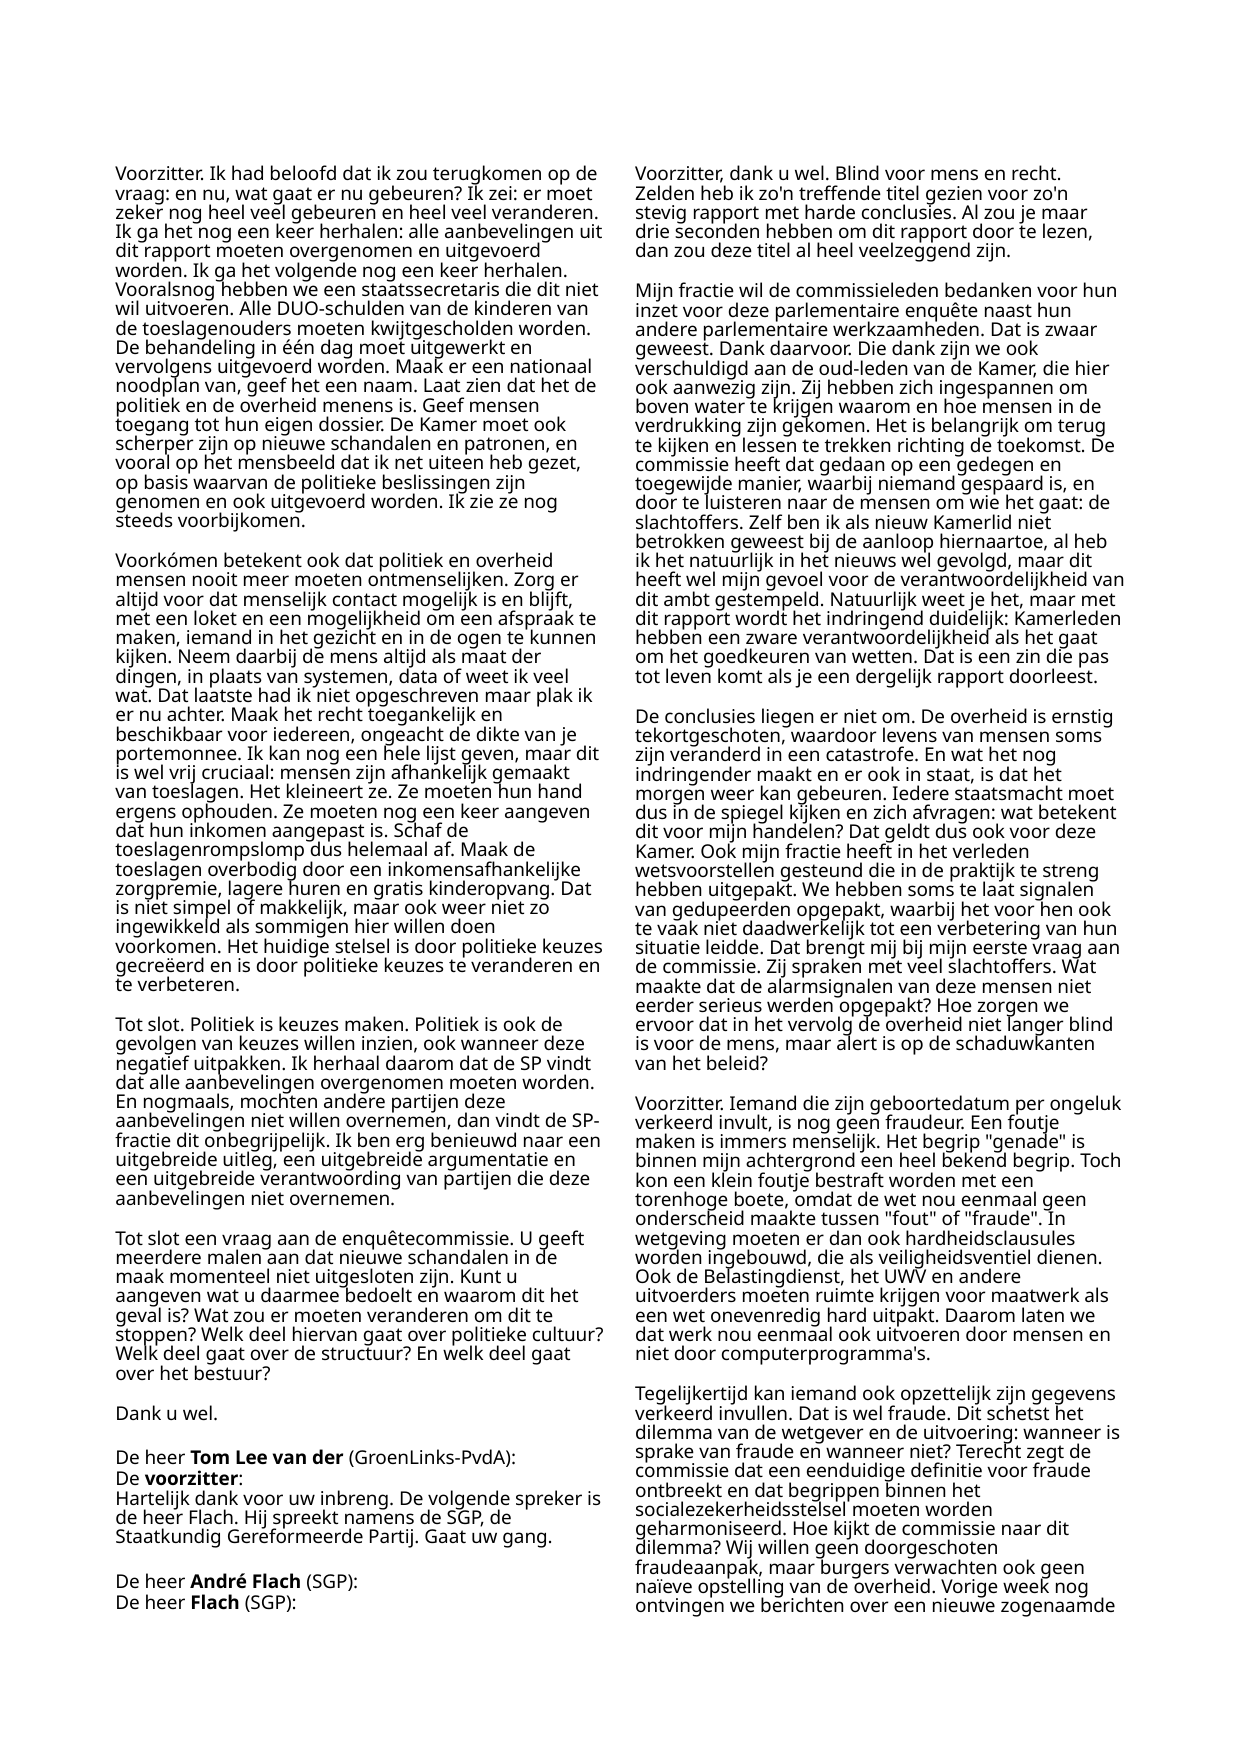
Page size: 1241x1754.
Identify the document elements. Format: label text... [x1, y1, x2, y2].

text Dank u wel. [115, 1404, 605, 1424]
text Tot slot een vraag aan de enquêtecommissie. U geeft meerdere malen aan dat nieuwe schandalen in de maak momenteel niet uitgesloten zijn. Kunt u aangeven wat u daarmee bedoelt en waarom dit het geval is? Wat zou er moeten veranderen om dit te stoppen? Welk deel hiervan gaat over politieke cultuur? Welk deel gaat over de structuur? En welk deel gaat over het bestuur? [115, 1229, 605, 1384]
text Tegelijkertijd kan iemand ook opzettelijk zijn gegevens verkeerd invullen. Dat is wel fraude. Dit schetst het dilemma van de wetgever en de uitvoering: wanneer is sprake van fraude en wanneer niet? Terecht zegt de commissie dat een eenduidige definitie voor fraude ontbreekt en dat begrippen binnen het socialezekerheidsstelsel moeten worden geharmoniseerd. Hoe kijkt de commissie naar dit dilemma? Wij willen geen doorgeschoten fraudeaanpak, maar burgers verwachten ook geen naïeve opstelling van de overheid. Vorige week nog ontvingen we berichten over een nieuwe zogenaamde [635, 1385, 1125, 1616]
text Voorzitter, dank u wel. Blind voor mens en recht. Zelden heb ik zo'n treffende titel gezien voor zo'n stevig rapport met harde conclusies. Al zou je maar drie seconden hebben om dit rapport door te lezen, dan zou deze titel al heel veelzeggend zijn. [635, 165, 1125, 262]
text De conclusies liegen er niet om. De overheid is ernstig tekortgeschoten, waardoor levens van mensen soms zijn veranderd in een catastrofe. En wat het nog indringender maakt en er ook in staat, is dat het morgen weer kan gebeuren. Iedere staatsmacht moet dus in de spiegel kijken en zich afvragen: wat betekent dit voor mijn handelen? Dat geldt dus ook voor deze Kamer. Ook mijn fractie heeft in het verleden wetsvoorstellen gesteund die in de praktijk te streng hebben uitgepakt. We hebben soms te laat signalen van gedupeerden opgepakt, waarbij het voor hen ook te vaak niet daadwerkelijk tot een verbetering van hun situatie leidde. Dat brengt mij bij mijn eerste vraag aan de commissie. Zij spraken met veel slachtoffers. Wat maakte dat de alarmsignalen van deze mensen niet eerder serieus werden opgepakt? Hoe zorgen we ervoor dat in het vervolg de overheid niet langer blind is voor de mens, maar alert is op de schaduwkanten van het beleid? [635, 708, 1125, 1074]
text De heer Flach (SGP): [115, 1594, 605, 1613]
text De heer André Flach (SGP): [115, 1568, 605, 1594]
text Tot slot. Politiek is keuzes maken. Politiek is ook de gevolgen van keuzes willen inzien, ook wanneer deze negatief uitpakken. Ik herhaal daarom dat de SP vindt dat alle aanbevelingen overgenomen moeten worden. En nogmaals, mochten andere partijen deze aanbevelingen niet willen overnemen, dan vindt de SP-fractie dit onbegrijpelijk. Ik ben erg benieuwd naar een uitgebreide uitleg, een uitgebreide argumentatie en een uitgebreide verantwoording van partijen die deze aanbevelingen niet overnemen. [115, 1016, 605, 1209]
text De voorzitter: [115, 1470, 605, 1489]
text De heer Tom Lee van der (GroenLinks-PvdA): [115, 1444, 605, 1470]
text Voorkómen betekent ook dat politiek en overheid mensen nooit meer moeten ontmenselijken. Zorg er altijd voor dat menselijk contact mogelijk is en blijft, met een loket en een mogelijkheid om een afspraak te maken, iemand in het gezicht en in de ogen te kunnen kijken. Neem daarbij de mens altijd als maat der dingen, in plaats van systemen, data of weet ik veel wat. Dat laatste had ik niet opgeschreven maar plak ik er nu achter. Maak het recht toegankelijk en beschikbaar voor iedereen, ongeacht de dikte van je portemonnee. Ik kan nog een hele lijst geven, maar dit is wel vrij cruciaal: mensen zijn afhankelijk gemaakt van toeslagen. Het kleineert ze. Ze moeten hun hand ergens ophouden. Ze moeten nog een keer aangeven dat hun inkomen aangepast is. Schaf de toeslagenrompslomp dus helemaal af. Maak de toeslagen overbodig door een inkomensafhankelijke zorgpremie, lagere huren en gratis kinderopvang. Dat is niet simpel of makkelijk, maar ook weer niet zo ingewikkeld als sommigen hier willen doen voorkomen. Het huidige stelsel is door politieke keuzes gecreëerd en is door politieke keuzes te veranderen en te verbeteren. [115, 552, 605, 995]
text Hartelijk dank voor uw inbreng. De volgende spreker is de heer Flach. Hij spreekt namens de SGP, de Staatkundig Gereformeerde Partij. Gaat uw gang. [115, 1489, 605, 1547]
text Voorzitter. Iemand die zijn geboortedatum per ongeluk verkeerd invult, is nog geen fraudeur. Een foutje maken is immers menselijk. Het begrip "genade" is binnen mijn achtergrond een heel bekend begrip. Toch kon een klein foutje bestraft worden met een torenhoge boete, omdat de wet nou eenmaal geen onderscheid maakte tussen "fout" of "fraude". In wetgeving moeten er dan ook hardheidsclausules worden ingebouwd, die als veiligheidsventiel dienen. Ook de Belastingdienst, het UWV en andere uitvoerders moeten ruimte krijgen voor maatwerk als een wet onevenredig hard uitpakt. Daarom laten we dat werk nou eenmaal ook uitvoeren door mensen en niet door computerprogramma's. [635, 1095, 1125, 1364]
text Mijn fractie wil de commissieleden bedanken voor hun inzet voor deze parlementaire enquête naast hun andere parlementaire werkzaamheden. Dat is zwaar geweest. Dank daarvoor. Die dank zijn we ook verschuldigd aan de oud-leden van de Kamer, die hier ook aanwezig zijn. Zij hebben zich ingespannen om boven water te krijgen waarom en hoe mensen in de verdrukking zijn gekomen. Het is belangrijk om terug te kijken en lessen te trekken richting de toekomst. De commissie heeft dat gedaan op een gedegen en toegewijde manier, waarbij niemand gespaard is, en door te luisteren naar de mensen om wie het gaat: de slachtoffers. Zelf ben ik als nieuw Kamerlid niet betrokken geweest bij de aanloop hiernaartoe, al heb ik het natuurlijk in het nieuws wel gevolgd, maar dit heeft wel mijn gevoel voor de verantwoordelijkheid van dit ambt gestempeld. Natuurlijk weet je het, maar met dit rapport wordt het indringend duidelijk: Kamerleden hebben een zware verantwoordelijkheid als het gaat om het goedkeuren van wetten. Dat is een zin die pas tot leven komt als je een dergelijk rapport doorleest. [635, 282, 1125, 687]
text Voorzitter. Ik had beloofd dat ik zou terugkomen op de vraag: en nu, wat gaat er nu gebeuren? Ik zei: er moet zeker nog heel veel gebeuren en heel veel veranderen. Ik ga het nog een keer herhalen: alle aanbevelingen uit dit rapport moeten overgenomen en uitgevoerd worden. Ik ga het volgende nog een keer herhalen. Vooralsnog hebben we een staatssecretaris die dit niet wil uitvoeren. Alle DUO-schulden van de kinderen van de toeslagenouders moeten kwijtgescholden worden. De behandeling in één dag moet uitgewerkt en vervolgens uitgevoerd worden. Maak er een nationaal noodplan van, geef het een naam. Laat zien dat het de politiek en de overheid menens is. Geef mensen toegang tot hun eigen dossier. De Kamer moet ook scherper zijn op nieuwe schandalen en patronen, en vooral op het mensbeeld dat ik net uiteen heb gezet, op basis waarvan de politieke beslissingen zijn genomen en ook uitgevoerd worden. Ik zie ze nog steeds voorbijkomen. [115, 165, 605, 531]
